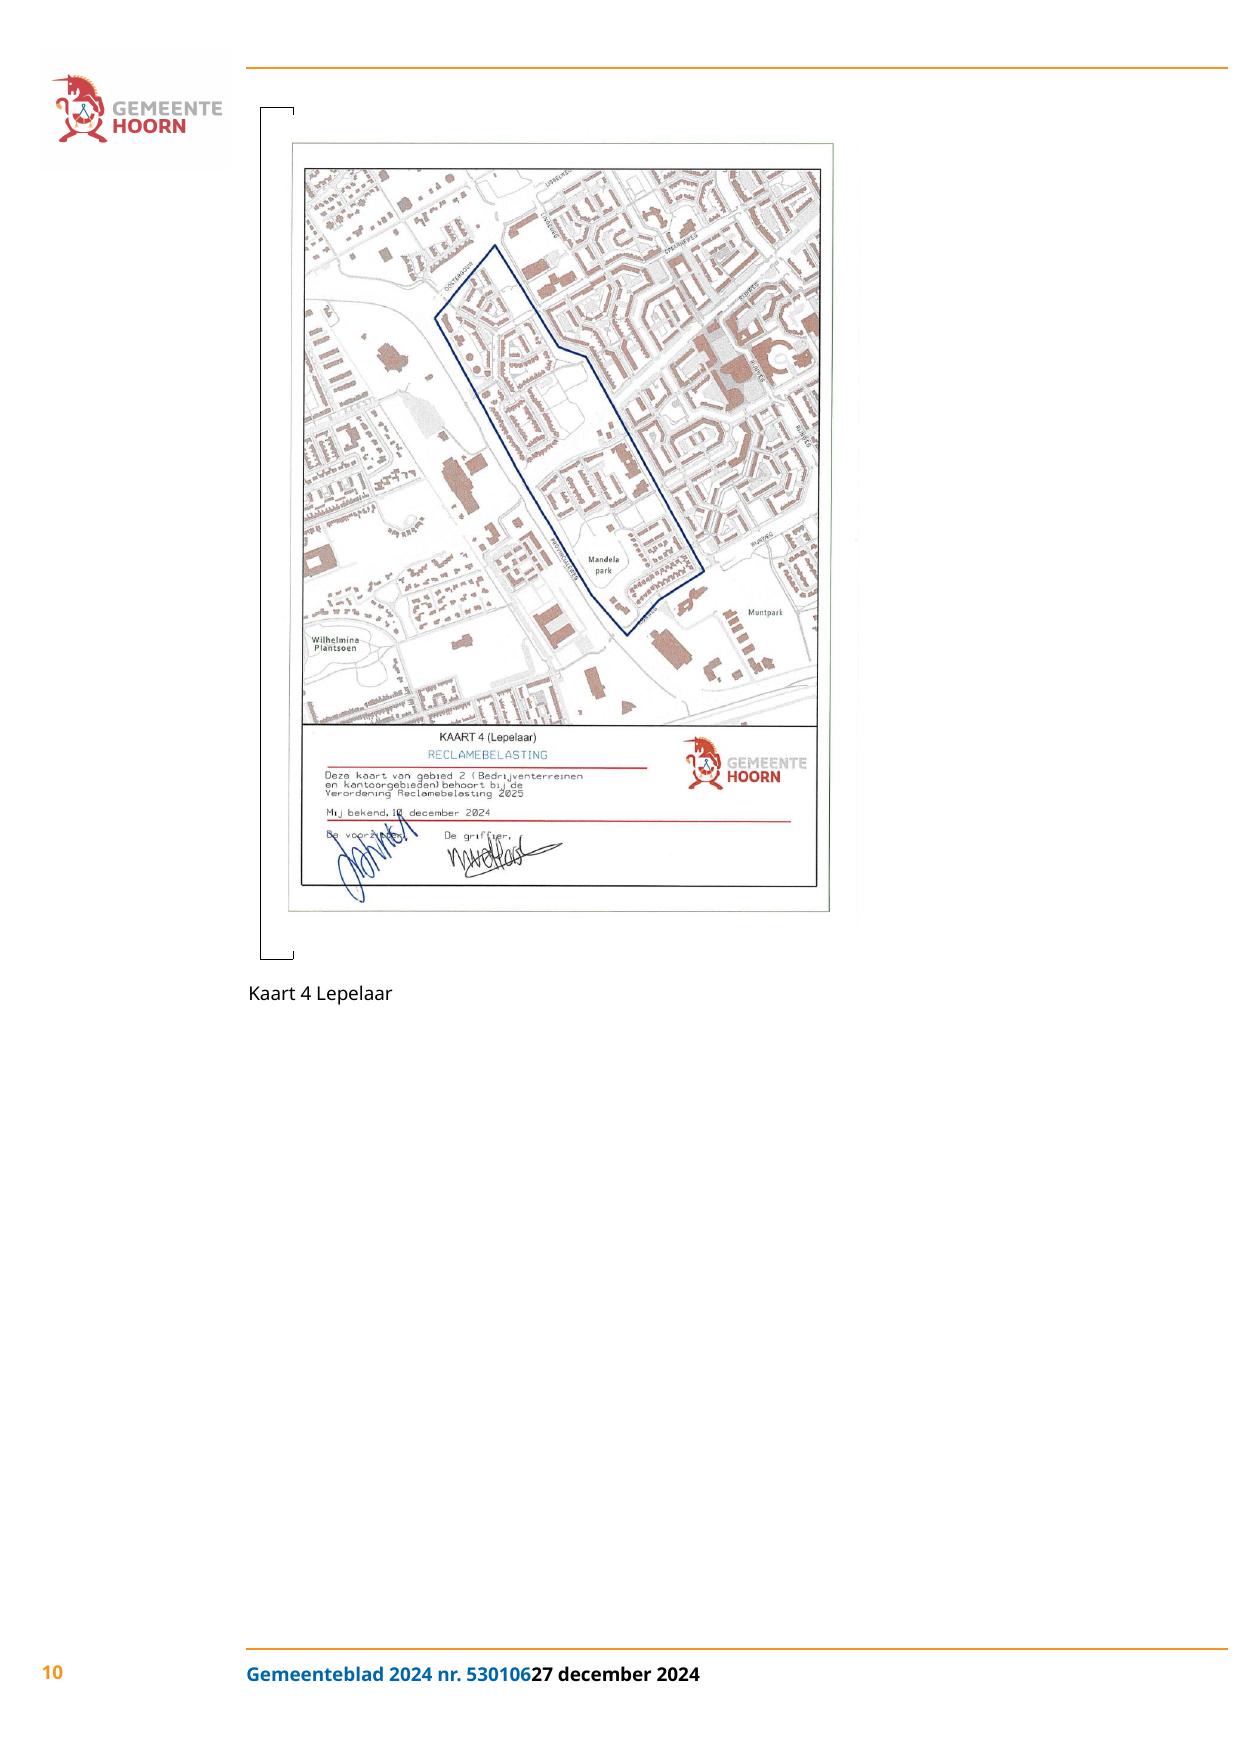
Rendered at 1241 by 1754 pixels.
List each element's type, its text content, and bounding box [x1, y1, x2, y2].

picture [268, 115, 860, 951]
picture [41, 47, 231, 172]
text Kaart 4 Lepelaar [248, 980, 1152, 1006]
